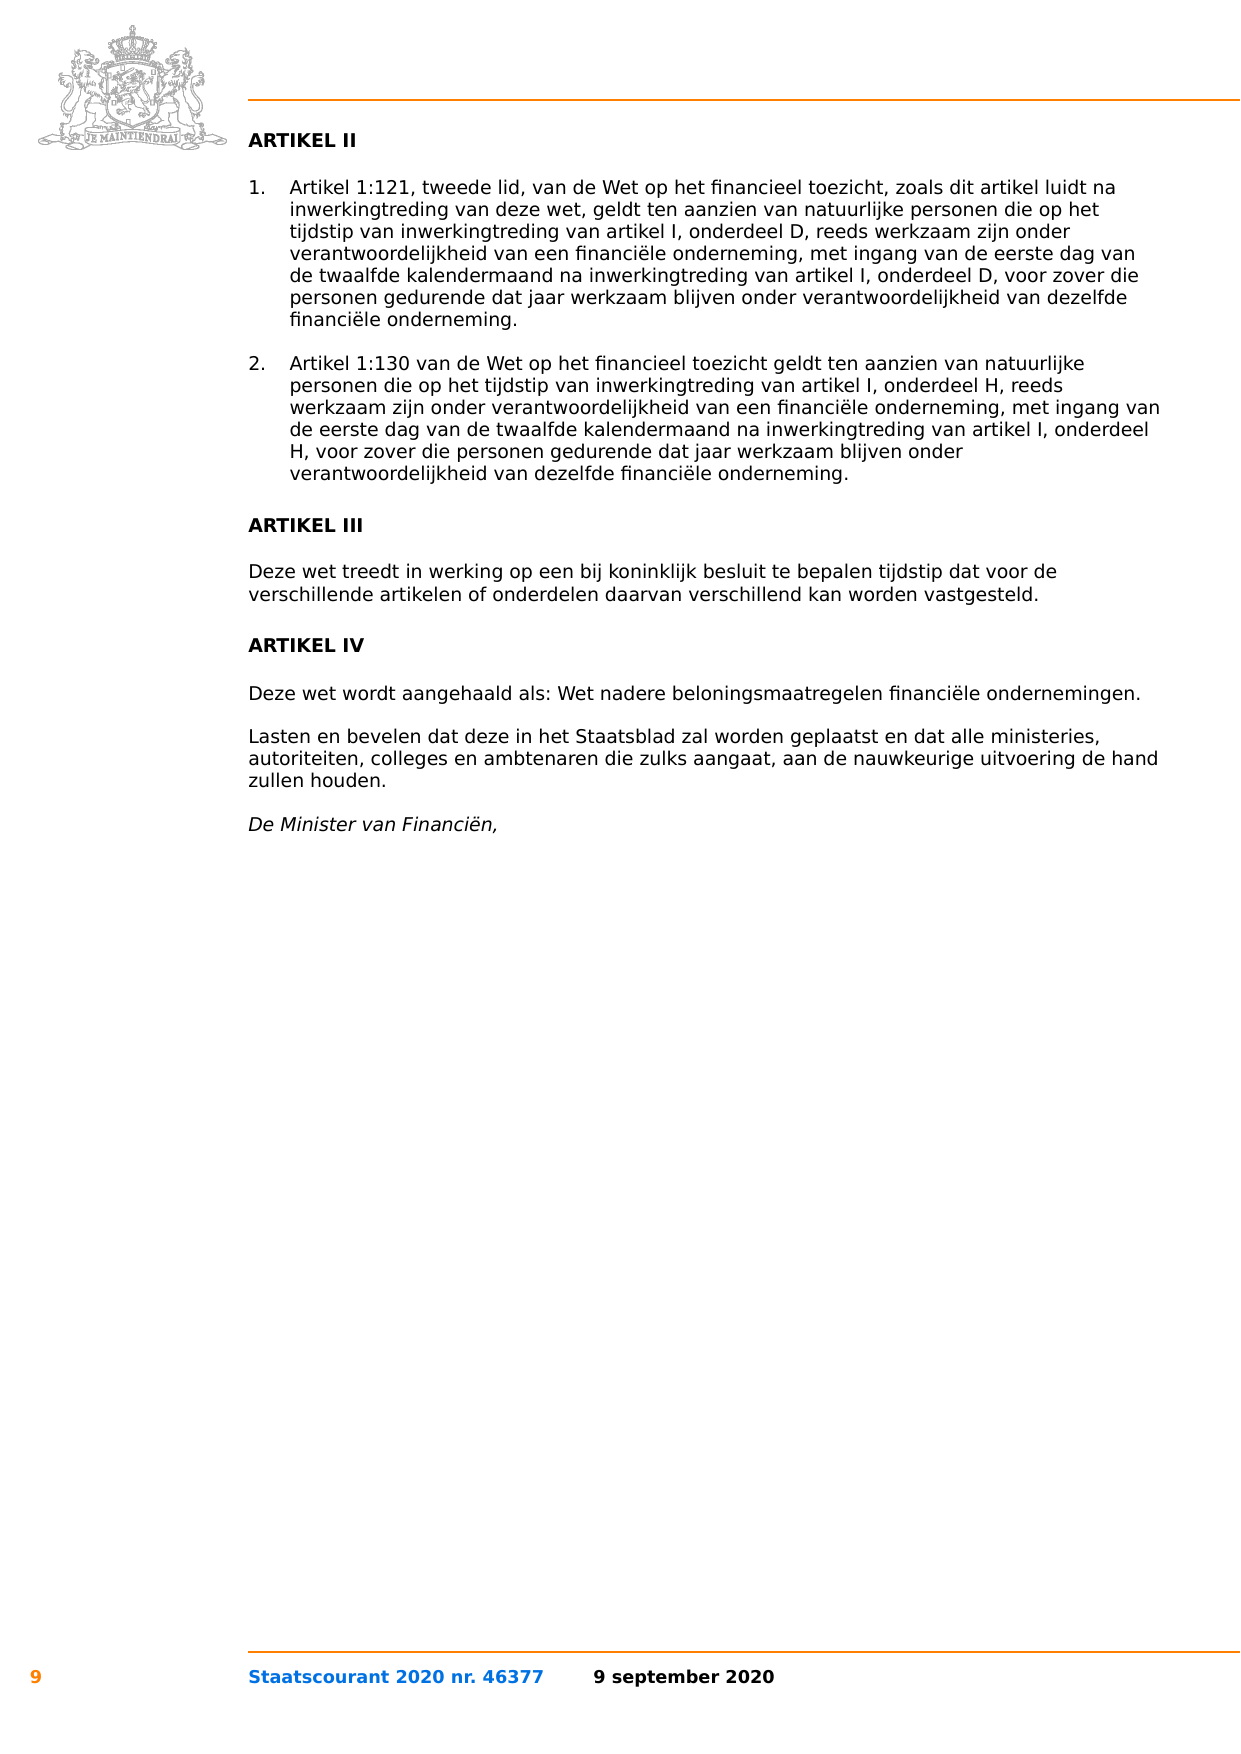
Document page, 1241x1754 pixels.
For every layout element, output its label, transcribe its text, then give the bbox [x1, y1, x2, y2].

picture [38, 25, 227, 150]
text 1. Artikel 1:121, tweede lid, van de Wet op het financieel toezicht, zoals dit artikel luidt na inwerkingtreding van deze wet, geldt ten aanzien van natuurlijke personen die op het tijdstip van inwerkingtreding van artikel I, onderdeel D, reeds werkzaam zijn onder verantwoordelijkheid van een financiële onderneming, met ingang van de eerste dag van de twaalfde kalendermaand na inwerkingtreding van artikel I, onderdeel D, voor zover die personen gedurende dat jaar werkzaam blijven onder verantwoordelijkheid van dezelfde financiële onderneming. [248, 177, 1163, 331]
text Deze wet treedt in werking op een bij koninklijk besluit te bepalen tijdstip dat voor de verschillende artikelen of onderdelen daarvan verschillend kan worden vastgesteld. [248, 561, 1163, 605]
subtitle ARTIKEL IV [248, 635, 1163, 657]
subtitle ARTIKEL II [248, 130, 1163, 152]
subtitle ARTIKEL III [248, 514, 1163, 536]
text Deze wet wordt aangehaald als: Wet nadere beloningsmaatregelen financiële ondernemingen. [248, 682, 1163, 704]
text Lasten en bevelen dat deze in het Staatsblad zal worden geplaatst en dat alle ministeries, autoriteiten, colleges en ambtenaren die zulks aangaat, aan de nauwkeurige uitvoering de hand zullen houden. [248, 726, 1163, 792]
text 2. Artikel 1:130 van de Wet op het financieel toezicht geldt ten aanzien van natuurlijke personen die op het tijdstip van inwerkingtreding van artikel I, onderdeel H, reeds werkzaam zijn onder verantwoordelijkheid van een financiële onderneming, met ingang van de eerste dag van de twaalfde kalendermaand na inwerkingtreding van artikel I, onderdeel H, voor zover die personen gedurende dat jaar werkzaam blijven onder verantwoordelijkheid van dezelfde financiële onderneming. [248, 353, 1163, 484]
text De Minister van Financiën, [248, 814, 1163, 836]
